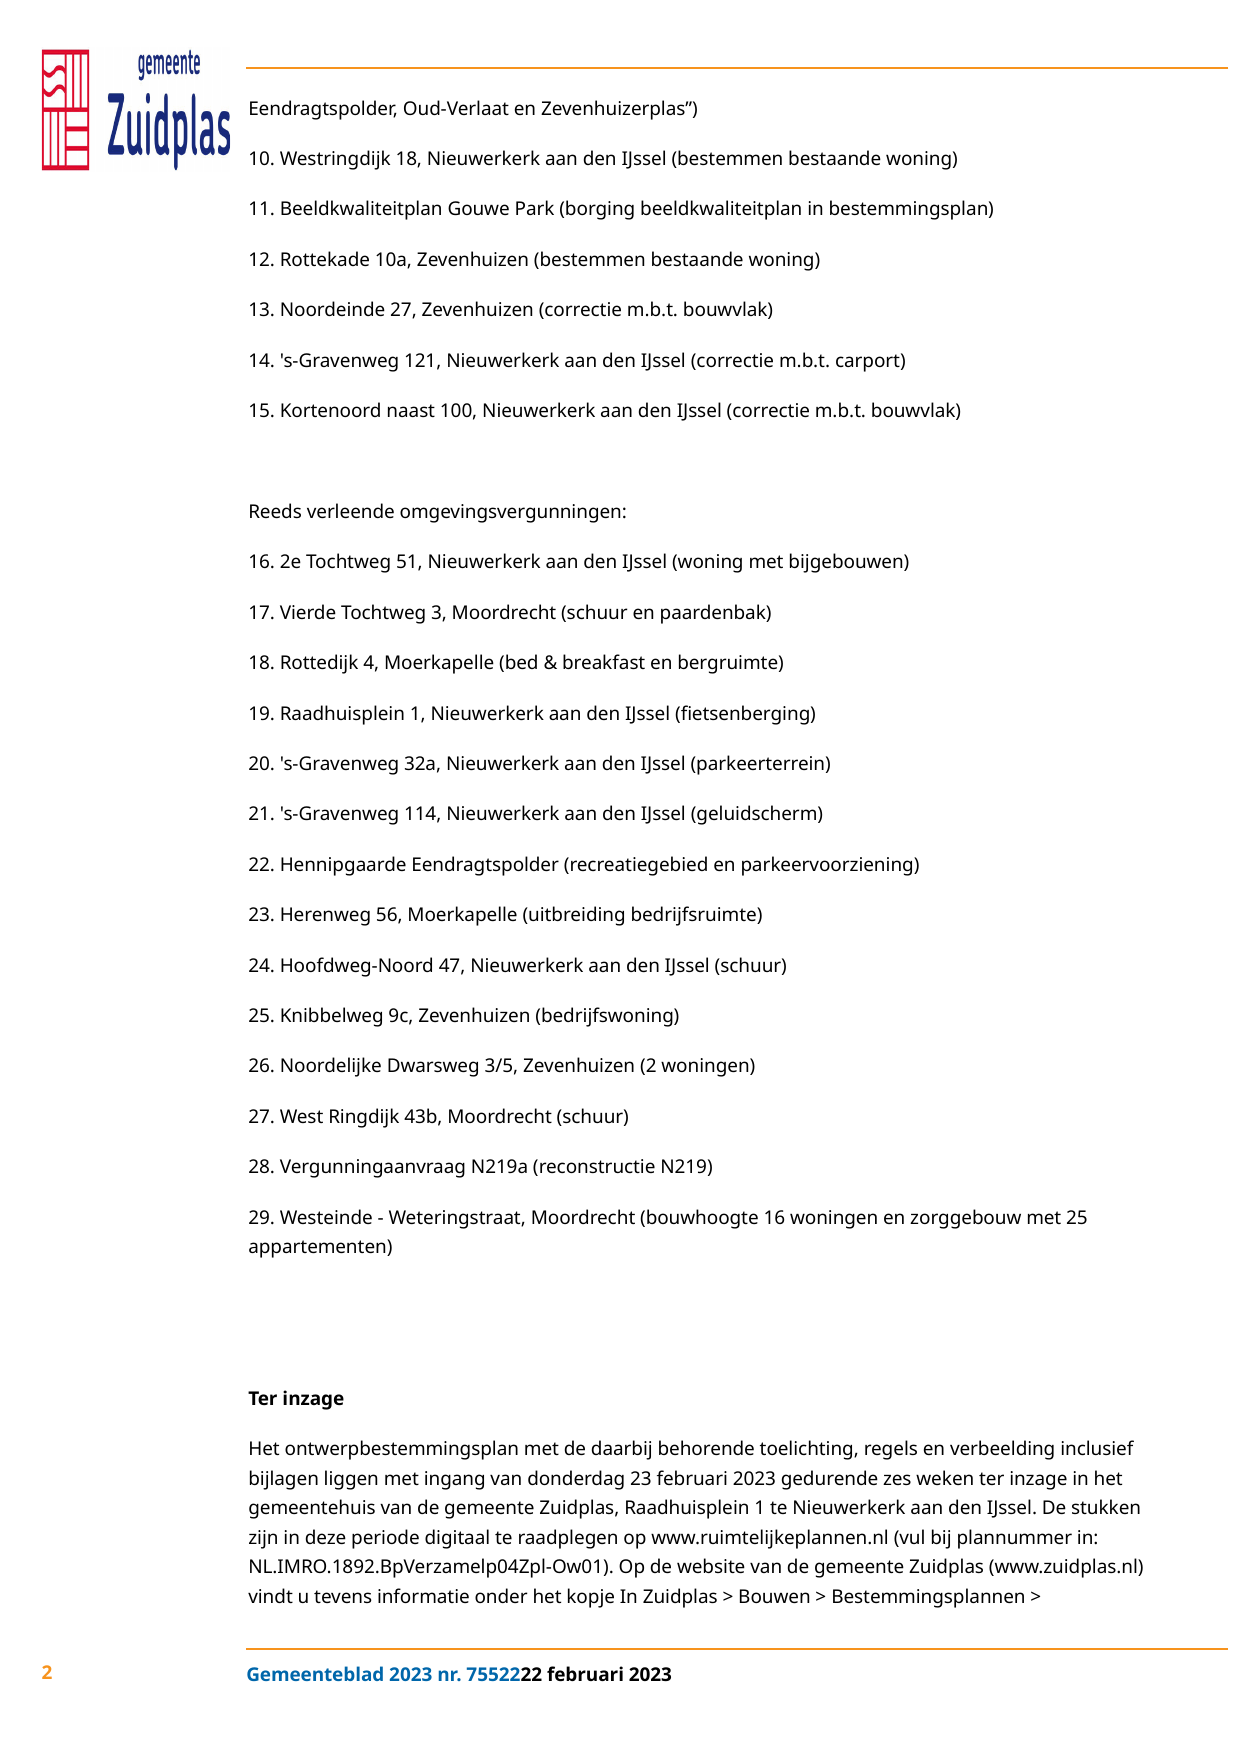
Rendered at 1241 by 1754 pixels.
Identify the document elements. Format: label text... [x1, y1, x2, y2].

text 19. Raadhuisplein 1, Nieuwerkerk aan den IJssel (fietsenberging) [248, 700, 1152, 726]
text 10. Westringdijk 18, Nieuwerkerk aan den IJssel (bestemmen bestaande woning) [248, 145, 1152, 171]
text 25. Knibbelweg 9c, Zevenhuizen (bedrijfswoning) [248, 1002, 1152, 1028]
text 23. Herenweg 56, Moerkapelle (uitbreiding bedrijfsruimte) [248, 901, 1152, 927]
text Reeds verleende omgevingsvergunningen: [248, 498, 1152, 524]
text Ter inzage [248, 1385, 1152, 1411]
text 12. Rottekade 10a, Zevenhuizen (bestemmen bestaande woning) [248, 246, 1152, 272]
text 13. Noordeinde 27, Zevenhuizen (correctie m.b.t. bouwvlak) [248, 296, 1152, 322]
text 15. Kortenoord naast 100, Nieuwerkerk aan den IJssel (correctie m.b.t. bouwvlak) [248, 397, 1152, 423]
text 11. Beeldkwaliteitplan Gouwe Park (borging beeldkwaliteitplan in bestemmingsplan) [248, 196, 1152, 221]
text 14. 's-Gravenweg 121, Nieuwerkerk aan den IJssel (correctie m.b.t. carport) [248, 347, 1152, 373]
text 24. Hoofdweg-Noord 47, Nieuwerkerk aan den IJssel (schuur) [248, 952, 1152, 978]
text 20. 's-Gravenweg 32a, Nieuwerkerk aan den IJssel (parkeerterrein) [248, 750, 1152, 776]
picture [41, 47, 231, 172]
text 28. Vergunningaanvraag N219a (reconstructie N219) [248, 1153, 1152, 1179]
text Eendragtspolder, Oud-Verlaat en Zevenhuizerplas”) [248, 95, 1152, 121]
text Het ontwerpbestemmingsplan met de daarbij behorende toelichting, regels en verbeelding inclusief bijlagen liggen met ingang van donderdag 23 februari 2023 gedurende zes weken ter inzage in het gemeentehuis van de gemeente Zuidplas, Raadhuisplein 1 te Nieuwerkerk aan den IJssel. De stukken zijn in deze periode digitaal te raadplegen op www.ruimtelijkeplannen.nl (vul bij plannummer in: NL.IMRO.1892.BpVerzamelp04Zpl-Ow01). Op de website van de gemeente Zuidplas (www.zuidplas.nl) vindt u tevens informatie onder het kopje In Zuidplas > Bouwen > Bestemmingsplannen > [248, 1435, 1152, 1609]
text 18. Rottedijk 4, Moerkapelle (bed & breakfast en bergruimte) [248, 649, 1152, 675]
text 26. Noordelijke Dwarsweg 3/5, Zevenhuizen (2 woningen) [248, 1053, 1152, 1078]
text 22. Hennipgaarde Eendragtspolder (recreatiegebied en parkeervoorziening) [248, 851, 1152, 877]
text 27. West Ringdijk 43b, Moordrecht (schuur) [248, 1103, 1152, 1129]
text 16. 2e Tochtweg 51, Nieuwerkerk aan den IJssel (woning met bijgebouwen) [248, 548, 1152, 574]
text 29. Westeinde - Weteringstraat, Moordrecht (bouwhoogte 16 woningen en zorggebouw met 25 appartementen) [248, 1204, 1152, 1259]
text 21. 's-Gravenweg 114, Nieuwerkerk aan den IJssel (geluidscherm) [248, 801, 1152, 826]
text 17. Vierde Tochtweg 3, Moordrecht (schuur en paardenbak) [248, 599, 1152, 625]
